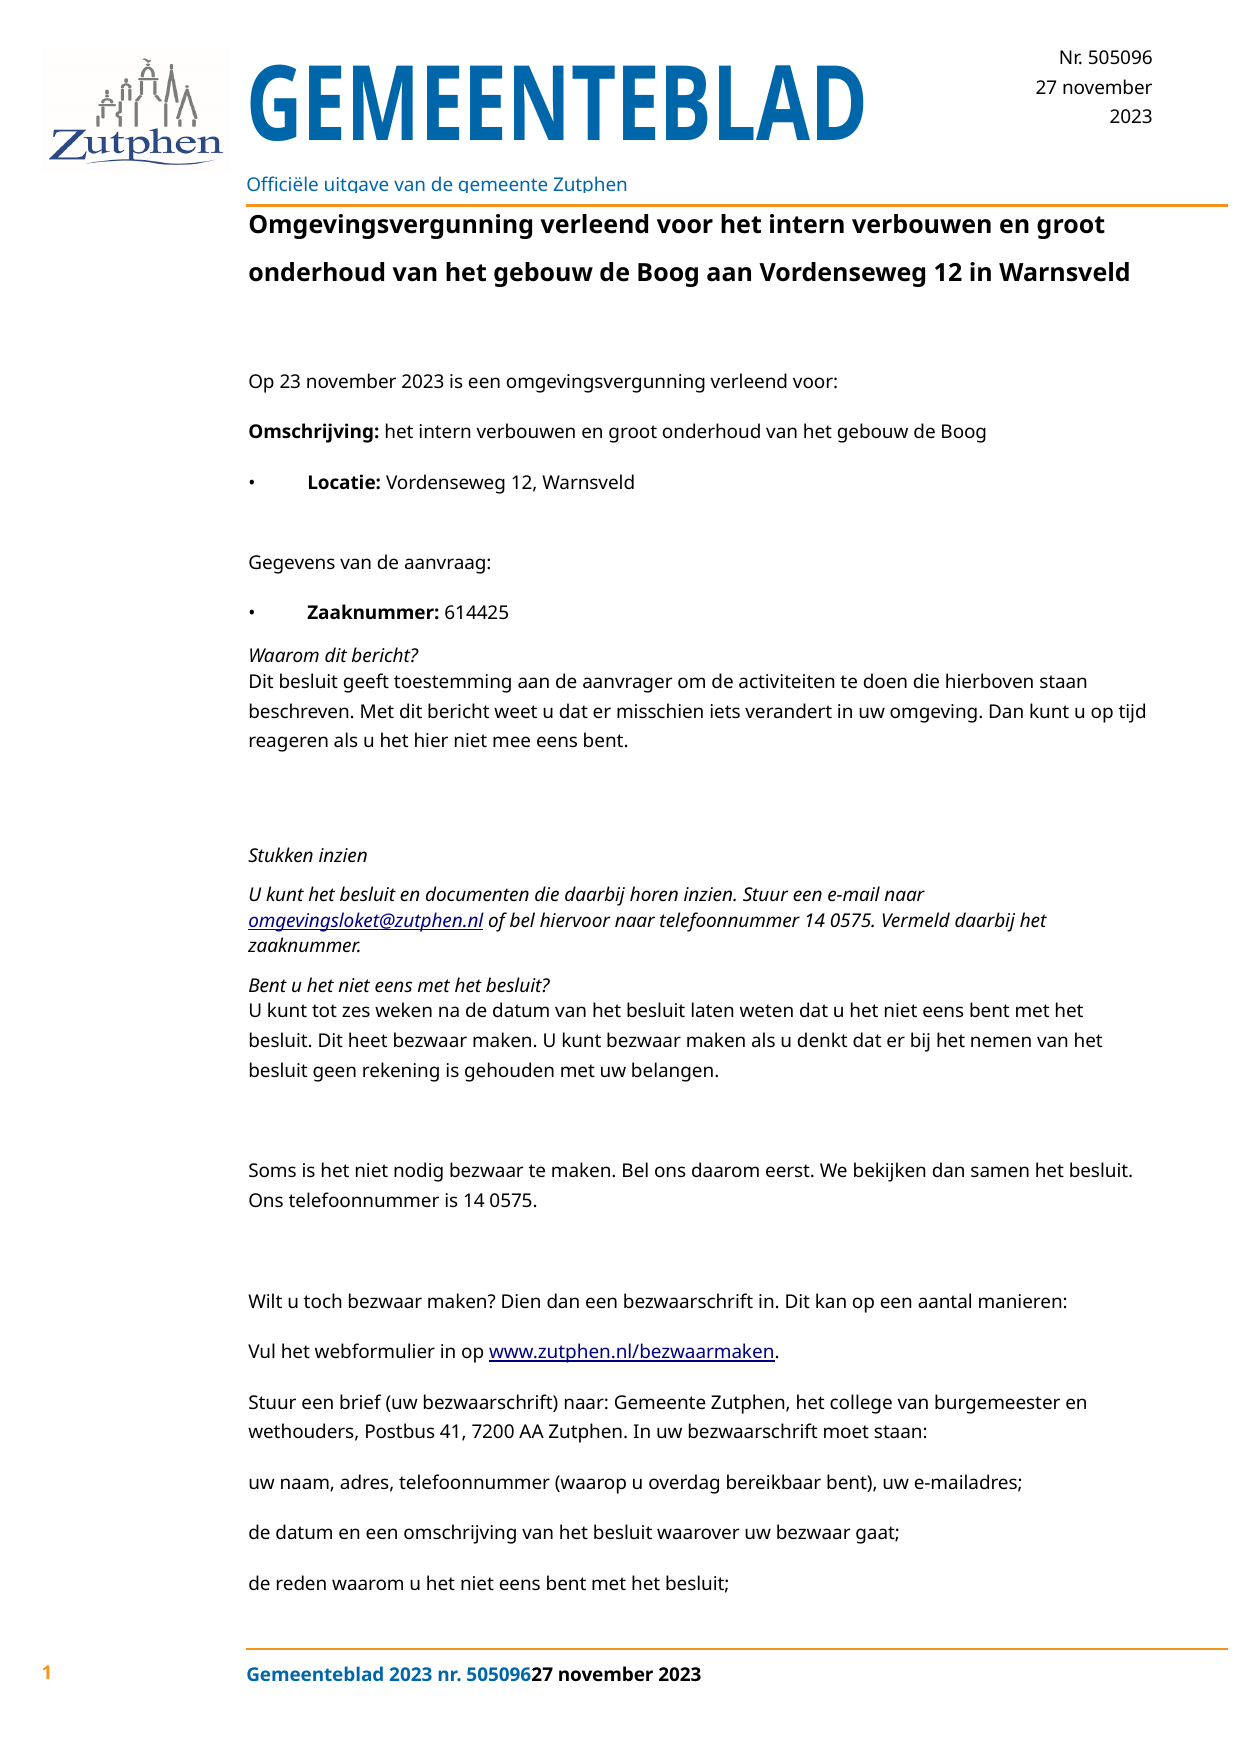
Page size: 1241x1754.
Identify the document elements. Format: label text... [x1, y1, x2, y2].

text U kunt het besluit en documenten die daarbij horen inzien. Stuur een e-mail naar omgevingsloket@zutphen.nl of bel hiervoor naar telefoonnummer 14 0575. Vermeld daarbij het zaaknummer. [248, 881, 1152, 958]
picture [41, 47, 231, 172]
text U kunt tot zes weken na de datum van het besluit laten weten dat u het niet eens bent met het besluit. Dit heet bezwaar maken. U kunt bezwaar maken als u denkt dat er bij het nemen van het besluit geen rekening is gehouden met uw belangen. [248, 998, 1152, 1083]
text Gegevens van de aanvraag: [248, 549, 1152, 575]
text Bent u het niet eens met het besluit? [248, 972, 1152, 998]
text Omschrijving: het intern verbouwen en groot onderhoud van het gebouw de Boog [248, 419, 1152, 444]
text de datum en een omschrijving van het besluit waarover uw bezwaar gaat; [248, 1519, 1152, 1545]
text Stukken inzien [248, 842, 1152, 868]
text Wilt u toch bezwaar maken? Dien dan een bezwaarschrift in. Dit kan op een aantal manieren: [248, 1288, 1152, 1314]
text Op 23 november 2023 is een omgevingsvergunning verleend voor: [248, 368, 1152, 394]
text Omgevingsvergunning verleend voor het intern verbouwen en groot onderhoud van het gebouw de Boog aan Vordenseweg 12 in Warnsveld [248, 207, 1152, 288]
text de reden waarom u het niet eens bent met het besluit; [248, 1570, 1152, 1596]
text Waarom dit bericht? [248, 643, 1152, 668]
text Vul het webformulier in op www.zutphen.nl/bezwaarmaken. [248, 1338, 1152, 1364]
text Dit besluit geeft toestemming aan de aanvrager om de activiteiten te doen die hierboven staan beschreven. Met dit bericht weet u dat er misschien iets verandert in uw omgeving. Dan kunt u op tijd reageren als u het hier niet mee eens bent. [248, 668, 1152, 753]
list Zaaknummer: 614425 [248, 599, 1152, 625]
text Soms is het niet nodig bezwaar te maken. Bel ons daarom eerst. We bekijken dan samen het besluit. Ons telefoonnummer is 14 0575. [248, 1158, 1152, 1213]
text Stuur een brief (uw bezwaarschrift) naar: Gemeente Zutphen, het college van burgemeester en wethouders, Postbus 41, 7200 AA Zutphen. In uw bezwaarschrift moet staan: [248, 1389, 1152, 1444]
list Locatie: Vordenseweg 12, Warnsveld [248, 469, 1152, 495]
text uw naam, adres, telefoonnummer (waarop u overdag bereikbaar bent), uw e-mailadres; [248, 1469, 1152, 1495]
